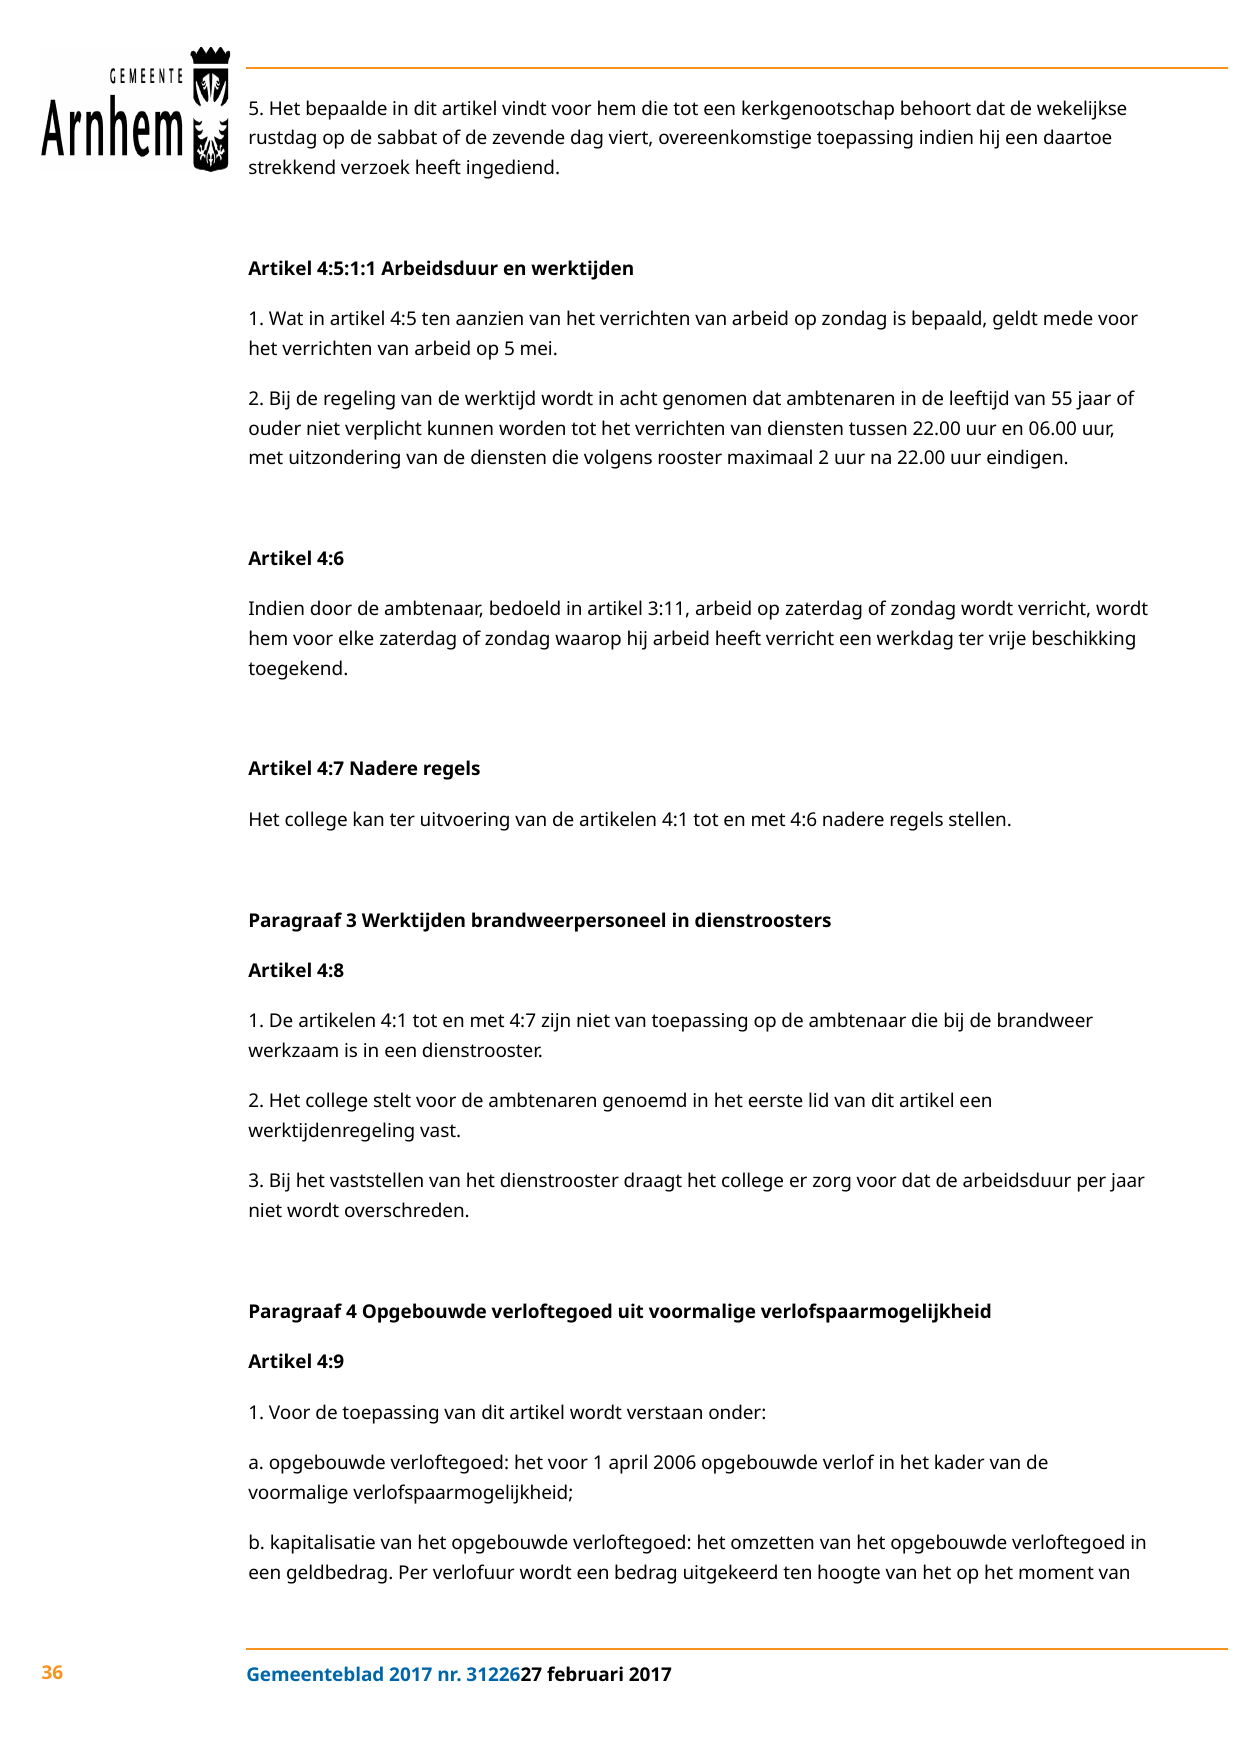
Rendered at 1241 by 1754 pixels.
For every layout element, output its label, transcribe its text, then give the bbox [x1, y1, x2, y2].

picture [41, 47, 231, 172]
text Artikel 4:7 Nadere regels [248, 756, 1152, 781]
text 1. Voor de toepassing van dit artikel wordt verstaan onder: [248, 1399, 1152, 1425]
text 1. De artikelen 4:1 tot en met 4:7 zijn niet van toepassing op de ambtenaar die bij de brandweer werkzaam is in een dienstrooster. [248, 1008, 1152, 1063]
text 2. Het college stelt voor de ambtenaren genoemd in het eerste lid van dit artikel een werktijdenregeling vast. [248, 1088, 1152, 1143]
text b. kapitalisatie van het opgebouwde verloftegoed: het omzetten van het opgebouwde verloftegoed in een geldbedrag. Per verlofuur wordt een bedrag uitgekeerd ten hoogte van het op het moment van [248, 1529, 1152, 1585]
text 3. Bij het vaststellen van het dienstrooster draagt het college er zorg voor dat de arbeidsduur per jaar niet wordt overschreden. [248, 1168, 1152, 1223]
text Artikel 4:6 [248, 545, 1152, 571]
text 2. Bij de regeling van de werktijd wordt in acht genomen dat ambtenaren in de leeftijd van 55 jaar of ouder niet verplicht kunnen worden tot het verrichten van diensten tussen 22.00 uur en 06.00 uur, met uitzondering van de diensten die volgens rooster maximaal 2 uur na 22.00 uur eindigen. [248, 385, 1152, 470]
text Artikel 4:5:1:1 Arbeidsduur en werktijden [248, 255, 1152, 281]
text Paragraaf 3 Werktijden brandweerpersoneel in dienstroosters [248, 907, 1152, 933]
text Artikel 4:8 [248, 957, 1152, 983]
text Het college kan ter uitvoering van de artikelen 4:1 tot en met 4:6 nadere regels stellen. [248, 806, 1152, 832]
text Indien door de ambtenaar, bedoeld in artikel 3:11, arbeid op zaterdag of zondag wordt verricht, wordt hem voor elke zaterdag of zondag waarop hij arbeid heeft verricht een werkdag ter vrije beschikking toegekend. [248, 596, 1152, 681]
text 1. Wat in artikel 4:5 ten aanzien van het verrichten van arbeid op zondag is bepaald, geldt mede voor het verrichten van arbeid op 5 mei. [248, 305, 1152, 361]
text Artikel 4:9 [248, 1348, 1152, 1374]
text a. opgebouwde verloftegoed: het voor 1 april 2006 opgebouwde verlof in het kader van de voormalige verlofspaarmogelijkheid; [248, 1449, 1152, 1505]
text 5. Het bepaalde in dit artikel vindt voor hem die tot een kerkgenootschap behoort dat de wekelijkse rustdag op de sabbat of de zevende dag viert, overeenkomstige toepassing indien hij een daartoe strekkend verzoek heeft ingediend. [248, 95, 1152, 180]
text Paragraaf 4 Opgebouwde verloftegoed uit voormalige verlofspaarmogelijkheid [248, 1298, 1152, 1324]
